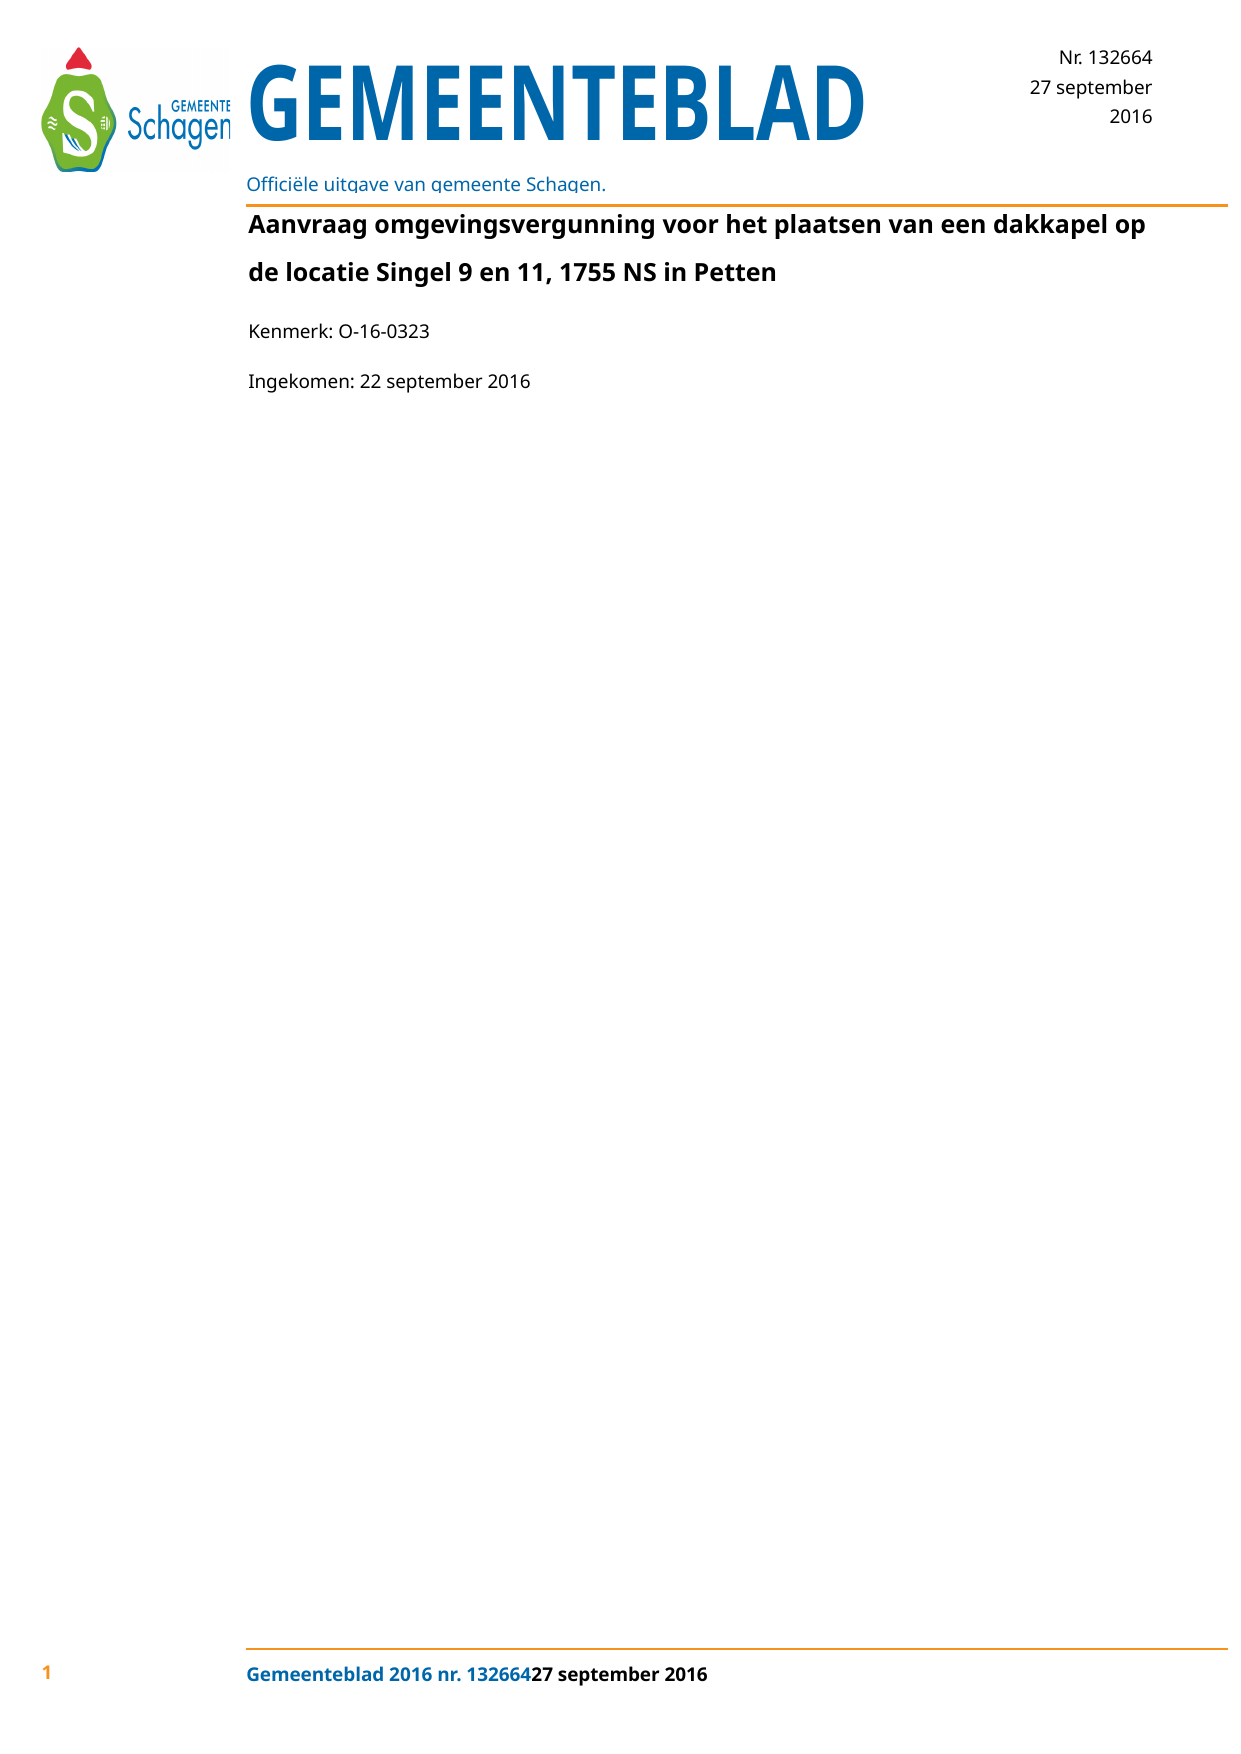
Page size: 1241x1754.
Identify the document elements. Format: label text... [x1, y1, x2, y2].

text Ingekomen: 22 september 2016 [248, 368, 1152, 394]
text Kenmerk: O-16-0323 [248, 318, 1152, 344]
picture [41, 47, 231, 172]
text Aanvraag omgevingsvergunning voor het plaatsen van een dakkapel op de locatie Singel 9 en 11, 1755 NS in Petten [248, 207, 1152, 288]
